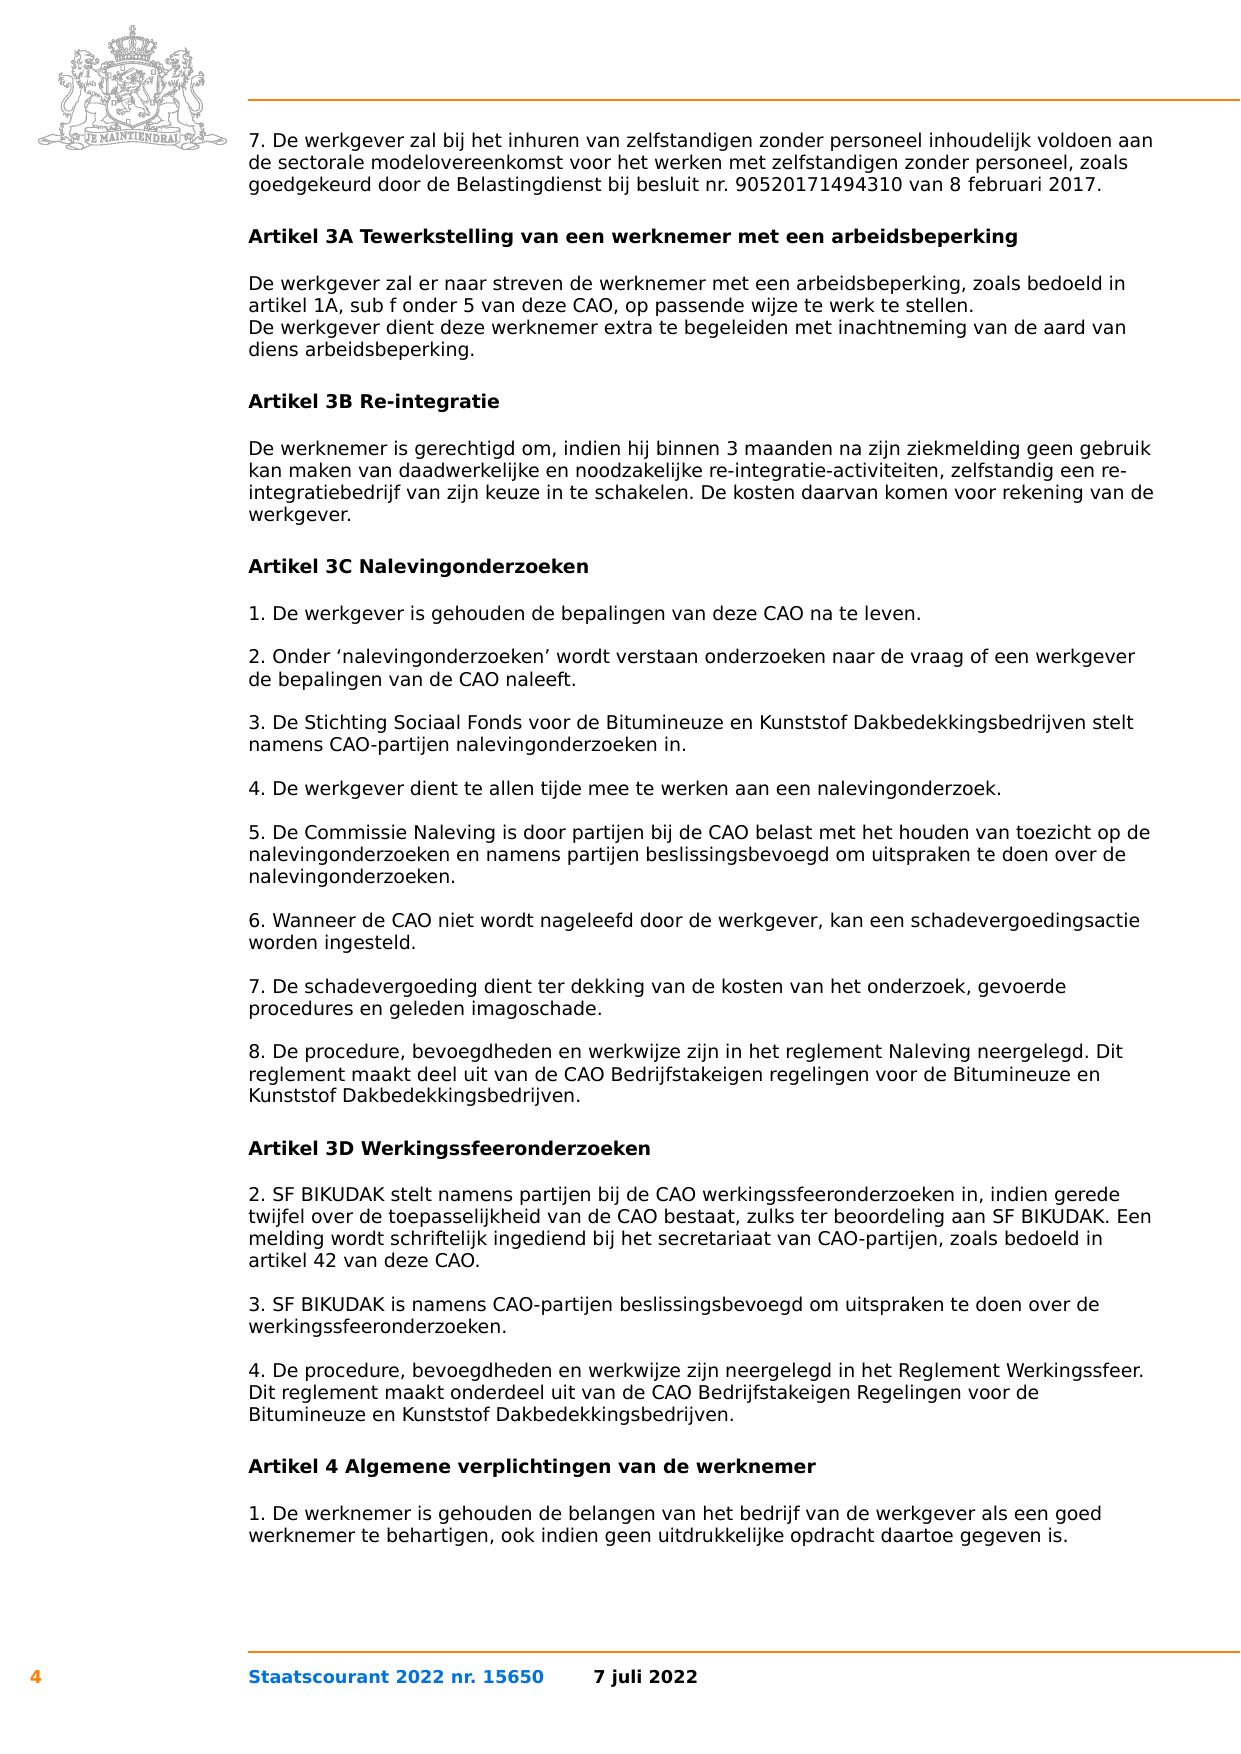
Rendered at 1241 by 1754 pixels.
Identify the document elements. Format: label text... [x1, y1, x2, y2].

text 1. De werkgever is gehouden de bepalingen van deze CAO na te leven. [248, 603, 1163, 624]
text 6. Wanneer de CAO niet wordt nageleefd door de werkgever, kan een schadevergoedingsactie worden ingesteld. [248, 910, 1163, 954]
subtitle Artikel 3A Tewerkstelling van een werknemer met een arbeidsbeperking [248, 226, 1163, 248]
text 5. De Commissie Naleving is door partijen bij de CAO belast met het houden van toezicht op de nalevingonderzoeken en namens partijen beslissingsbevoegd om uitspraken te doen over de nalevingonderzoeken. [248, 822, 1163, 888]
text 4. De procedure, bevoegdheden en werkwijze zijn neergelegd in het Reglement Werkingssfeer. Dit reglement maakt onderdeel uit van de CAO Bedrijfstakeigen Regelingen voor de Bitumineuze en Kunststof Dakbedekkingsbedrijven. [248, 1360, 1163, 1426]
subtitle Artikel 4 Algemene verplichtingen van de werknemer [248, 1456, 1163, 1478]
text 7. De werkgever zal bij het inhuren van zelfstandigen zonder personeel inhoudelijk voldoen aan de sectorale modelovereenkomst voor het werken met zelfstandigen zonder personeel, zoals goedgekeurd door de Belastingdienst bij besluit nr. 90520171494310 van 8 februari 2017. [248, 130, 1163, 196]
subtitle Artikel 3C Nalevingonderzoeken [248, 556, 1163, 578]
text 8. De procedure, bevoegdheden en werkwijze zijn in het reglement Naleving neergelegd. Dit reglement maakt deel uit van de CAO Bedrijfstakeigen regelingen voor de Bitumineuze en Kunststof Dakbedekkingsbedrijven. [248, 1041, 1163, 1107]
text De werkgever dient deze werknemer extra te begeleiden met inachtneming van de aard van diens arbeidsbeperking. [248, 317, 1163, 361]
text 7. De schadevergoeding dient ter dekking van de kosten van het onderzoek, gevoerde procedures en geleden imagoschade. [248, 976, 1163, 1019]
text 3. SF BIKUDAK is namens CAO-partijen beslissingsbevoegd om uitspraken te doen over de werkingssfeeronderzoeken. [248, 1294, 1163, 1338]
text 3. De Stichting Sociaal Fonds voor de Bitumineuze en Kunststof Dakbedekkingsbedrijven stelt namens CAO-partijen nalevingonderzoeken in. [248, 712, 1163, 756]
text De werknemer is gerechtigd om, indien hij binnen 3 maanden na zijn ziekmelding geen gebruik kan maken van daadwerkelijke en noodzakelijke re-integratie-activiteiten, zelfstandig een re-integratiebedrijf van zijn keuze in te schakelen. De kosten daarvan komen voor rekening van de werkgever. [248, 438, 1163, 526]
text 2. SF BIKUDAK stelt namens partijen bij de CAO werkingssfeeronderzoeken in, indien gerede twijfel over de toepasselijkheid van de CAO bestaat, zulks ter beoordeling aan SF BIKUDAK. Een melding wordt schriftelijk ingediend bij het secretariaat van CAO-partijen, zoals bedoeld in artikel 42 van deze CAO. [248, 1184, 1163, 1272]
text 4. De werkgever dient te allen tijde mee te werken aan een nalevingonderzoek. [248, 778, 1163, 800]
subtitle Artikel 3D Werkingssfeeronderzoeken [248, 1137, 1163, 1159]
subtitle Artikel 3B Re-integratie [248, 391, 1163, 413]
text 2. Onder ‘nalevingonderzoeken’ wordt verstaan onderzoeken naar de vraag of een werkgever de bepalingen van de CAO naleeft. [248, 646, 1163, 690]
text De werkgever zal er naar streven de werknemer met een arbeidsbeperking, zoals bedoeld in artikel 1A, sub f onder 5 van deze CAO, op passende wijze te werk te stellen. [248, 273, 1163, 317]
text 1. De werknemer is gehouden de belangen van het bedrijf van de werkgever als een goed werknemer te behartigen, ook indien geen uitdrukkelijke opdracht daartoe gegeven is. [248, 1503, 1163, 1547]
picture [38, 25, 227, 150]
